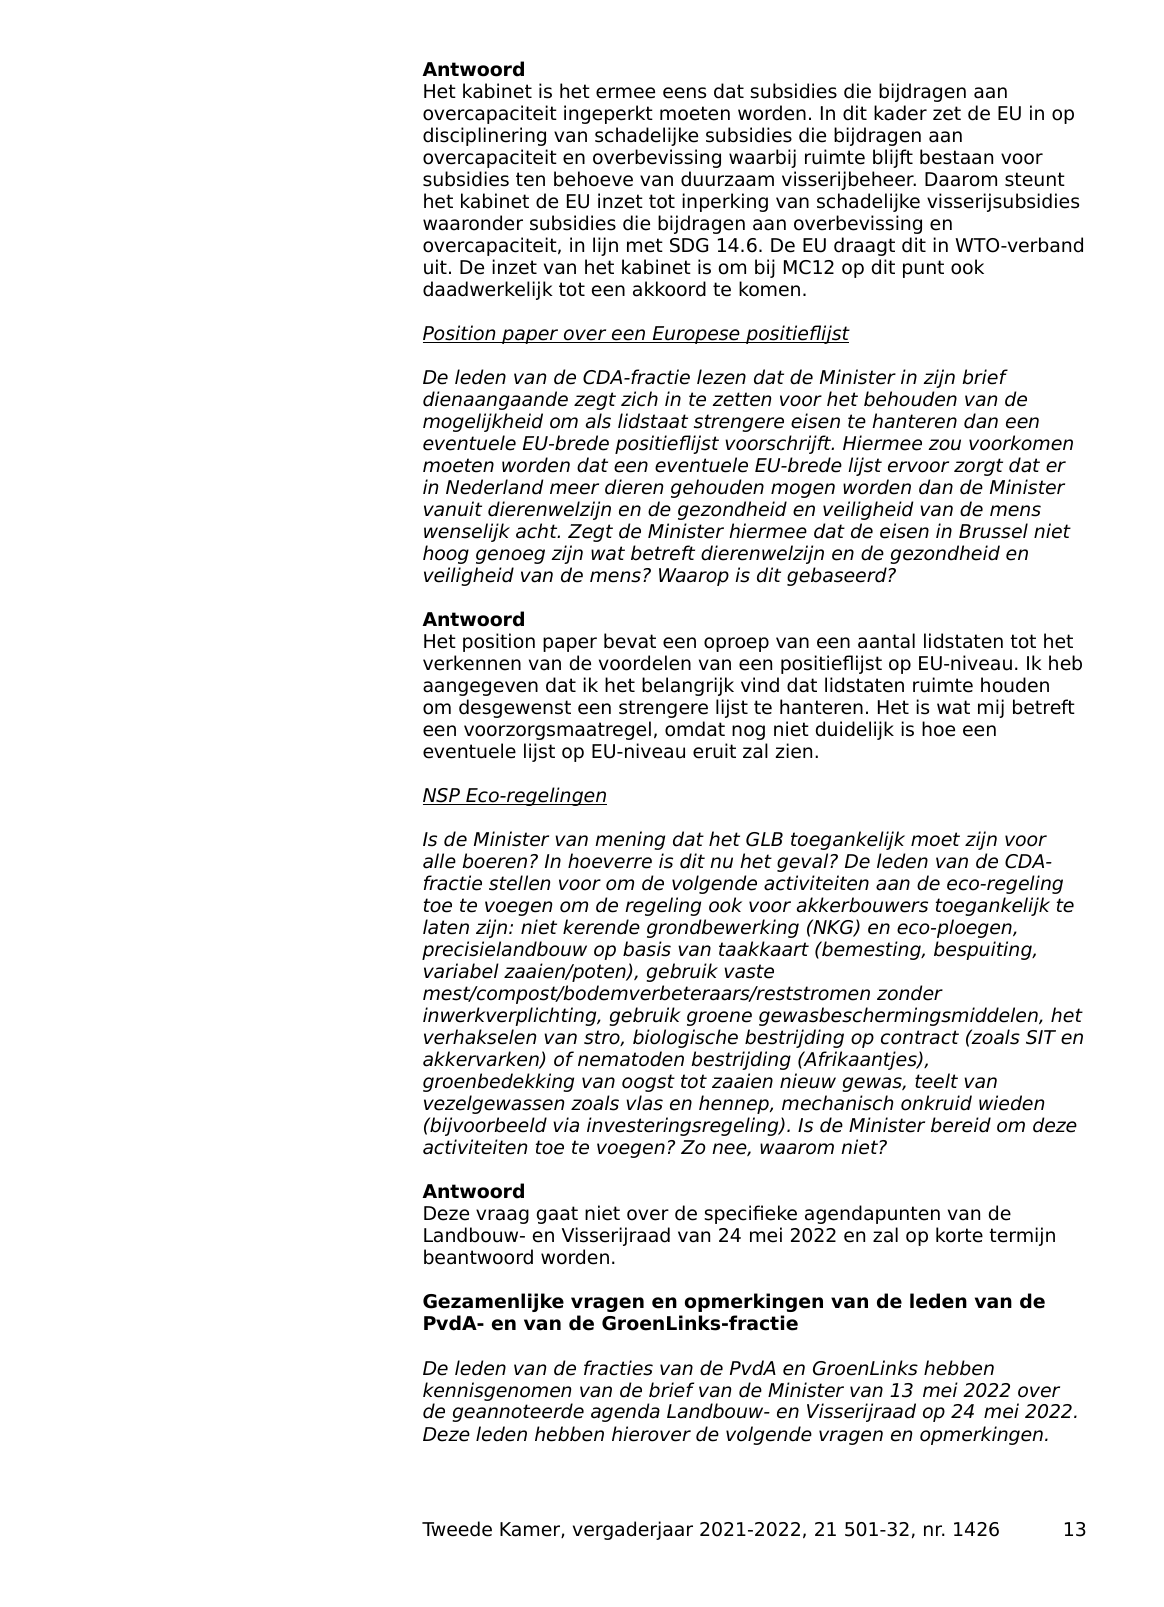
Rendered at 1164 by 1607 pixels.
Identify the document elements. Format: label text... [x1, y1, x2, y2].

subtitle Antwoord [422, 1181, 1087, 1203]
subtitle Gezamenlijke vragen en opmerkingen van de leden van de PvdA- en van de GroenLinks-fractie [422, 1291, 1087, 1335]
subtitle Antwoord [422, 59, 1087, 81]
text De leden van de fracties van de PvdA en GroenLinks hebben kennisgenomen van de brief van de Minister van 13 mei 2022 over de geannoteerde agenda Landbouw- en Visserijraad op 24 mei 2022. Deze leden hebben hierover de volgende vragen en opmerkingen. [422, 1357, 1087, 1445]
text Deze vraag gaat niet over de specifieke agendapunten van de Landbouw- en Visserijraad van 24 mei 2022 en zal op korte termijn beantwoord worden. [422, 1203, 1087, 1269]
text De leden van de CDA-fractie lezen dat de Minister in zijn brief dienaangaande zegt zich in te zetten voor het behouden van de mogelijkheid om als lidstaat strengere eisen te hanteren dan een eventuele EU-brede positieflijst voorschrijft. Hiermee zou voorkomen moeten worden dat een eventuele EU-brede lijst ervoor zorgt dat er in Nederland meer dieren gehouden mogen worden dan de Minister vanuit dierenwelzijn en de gezondheid en veiligheid van de mens wenselijk acht. Zegt de Minister hiermee dat de eisen in Brussel niet hoog genoeg zijn wat betreft dierenwelzijn en de gezondheid en veiligheid van de mens? Waarop is dit gebaseerd? [422, 367, 1087, 587]
subtitle Position paper over een Europese positieflijst [422, 323, 1087, 345]
text Het kabinet is het ermee eens dat subsidies die bijdragen aan overcapaciteit ingeperkt moeten worden. In dit kader zet de EU in op disciplinering van schadelijke subsidies die bijdragen aan overcapaciteit en overbevissing waarbij ruimte blijft bestaan voor subsidies ten behoeve van duurzaam visserijbeheer. Daarom steunt het kabinet de EU inzet tot inperking van schadelijke visserijsubsidies waaronder subsidies die bijdragen aan overbevissing en overcapaciteit, in lijn met SDG 14.6. De EU draagt dit in WTO-verband uit. De inzet van het kabinet is om bij MC12 op dit punt ook daadwerkelijk tot een akkoord te komen. [422, 81, 1087, 301]
text Het position paper bevat een oproep van een aantal lidstaten tot het verkennen van de voordelen van een positieflijst op EU-niveau. Ik heb aangegeven dat ik het belangrijk vind dat lidstaten ruimte houden om desgewenst een strengere lijst te hanteren. Het is wat mij betreft een voorzorgsmaatregel, omdat nog niet duidelijk is hoe een eventuele lijst op EU-niveau eruit zal zien. [422, 631, 1087, 763]
subtitle NSP Eco-regelingen [422, 785, 1087, 807]
subtitle Antwoord [422, 609, 1087, 631]
text Is de Minister van mening dat het GLB toegankelijk moet zijn voor alle boeren? In hoeverre is dit nu het geval? De leden van de CDA-fractie stellen voor om de volgende activiteiten aan de eco-regeling toe te voegen om de regeling ook voor akkerbouwers toegankelijk te laten zijn: niet kerende grondbewerking (NKG) en eco-ploegen, precisielandbouw op basis van taakkaart (bemesting, bespuiting, variabel zaaien/poten), gebruik vaste mest/compost/bodemverbeteraars/reststromen zonder inwerkverplichting, gebruik groene gewasbeschermingsmiddelen, het verhakselen van stro, biologische bestrijding op contract (zoals SIT en akkervarken) of nematoden bestrijding (Afrikaantjes), groenbedekking van oogst tot zaaien nieuw gewas, teelt van vezelgewassen zoals vlas en hennep, mechanisch onkruid wieden (bijvoorbeeld via investeringsregeling). Is de Minister bereid om deze activiteiten toe te voegen? Zo nee, waarom niet? [422, 829, 1087, 1159]
